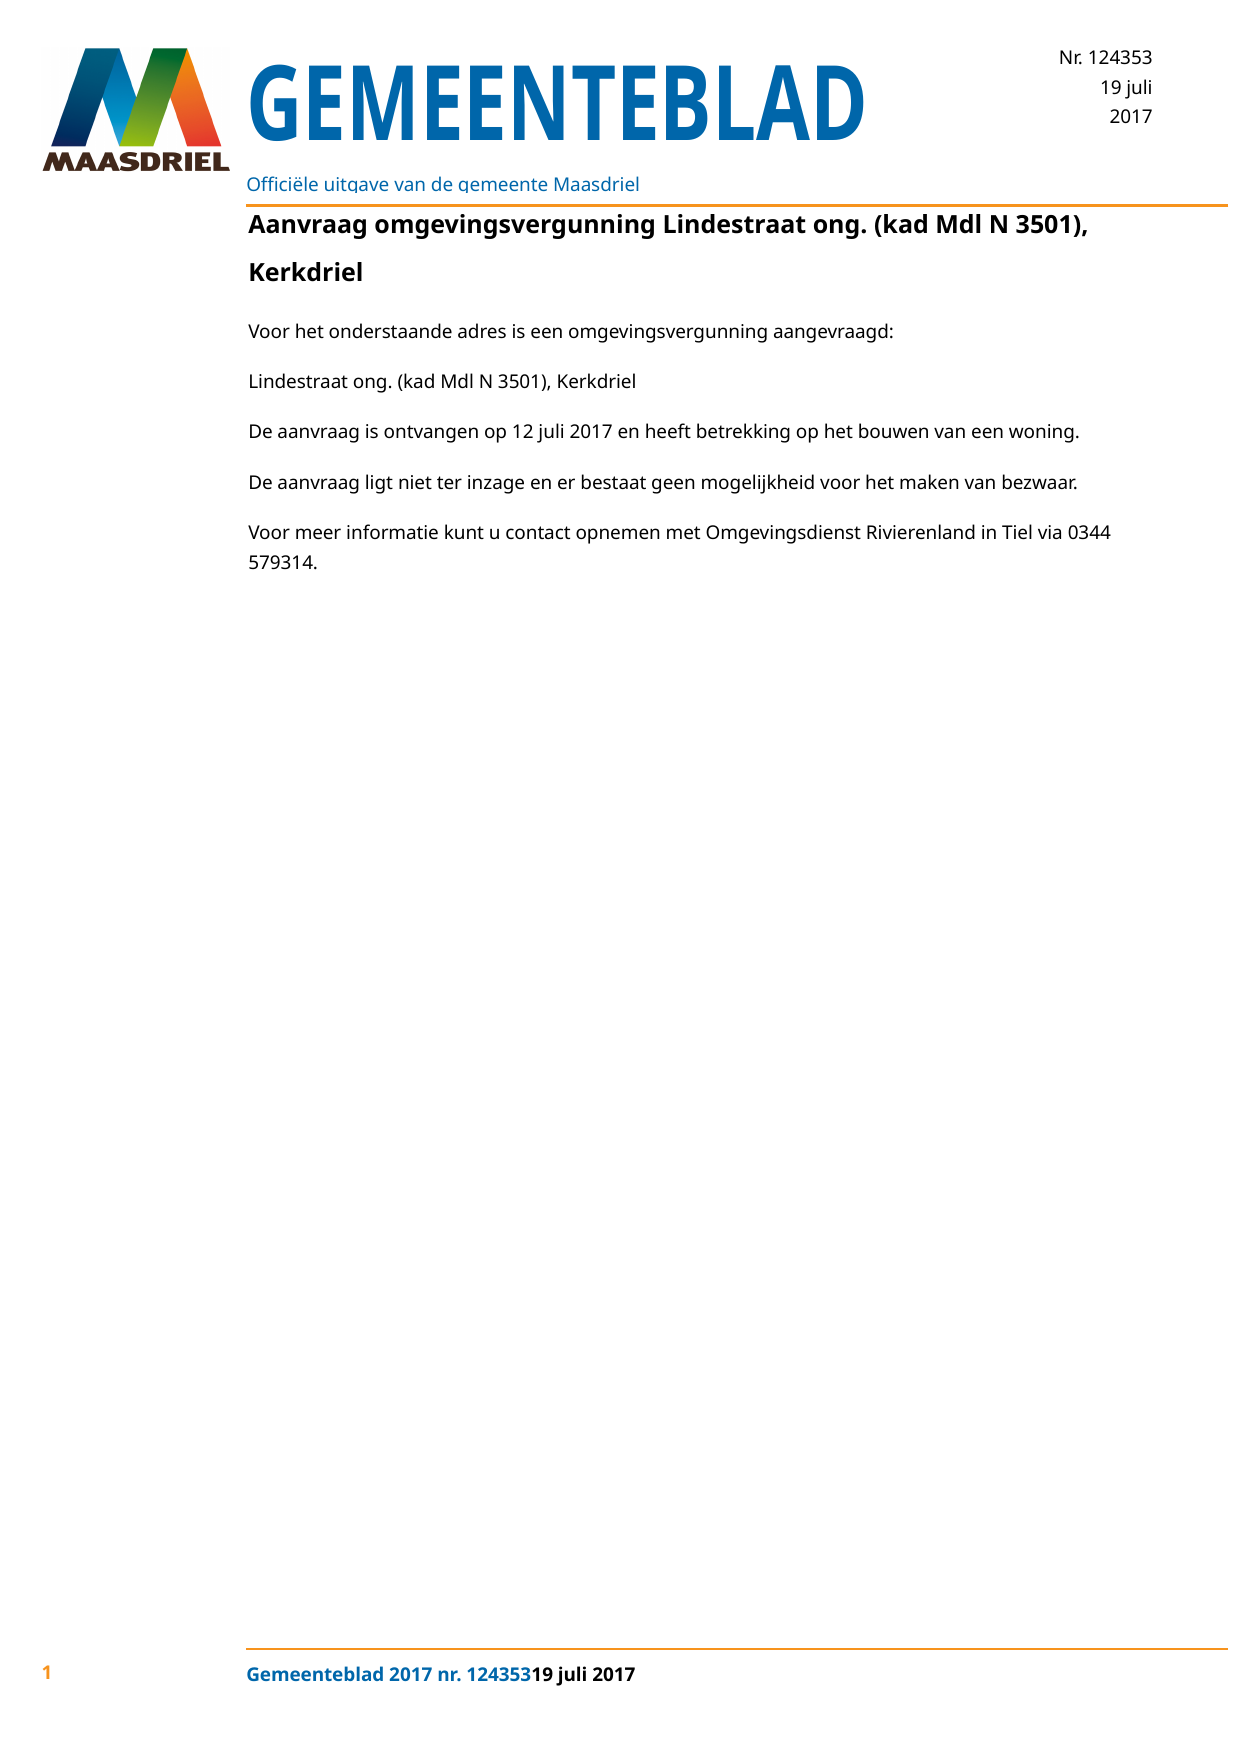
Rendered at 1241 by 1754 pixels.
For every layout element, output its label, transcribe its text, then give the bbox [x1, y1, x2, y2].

text De aanvraag is ontvangen op 12 juli 2017 en heeft betrekking op het bouwen van een woning. [248, 419, 1152, 444]
text Voor het onderstaande adres is een omgevingsvergunning aangevraagd: [248, 318, 1152, 344]
text Lindestraat ong. (kad Mdl N 3501), Kerkdriel [248, 368, 1152, 394]
text De aanvraag ligt niet ter inzage en er bestaat geen mogelijkheid voor het maken van bezwaar. [248, 469, 1152, 495]
text Voor meer informatie kunt u contact opnemen met Omgevingsdienst Rivierenland in Tiel via 0344 579314. [248, 519, 1152, 575]
picture [41, 47, 231, 172]
text Aanvraag omgevingsvergunning Lindestraat ong. (kad Mdl N 3501), Kerkdriel [248, 207, 1152, 288]
